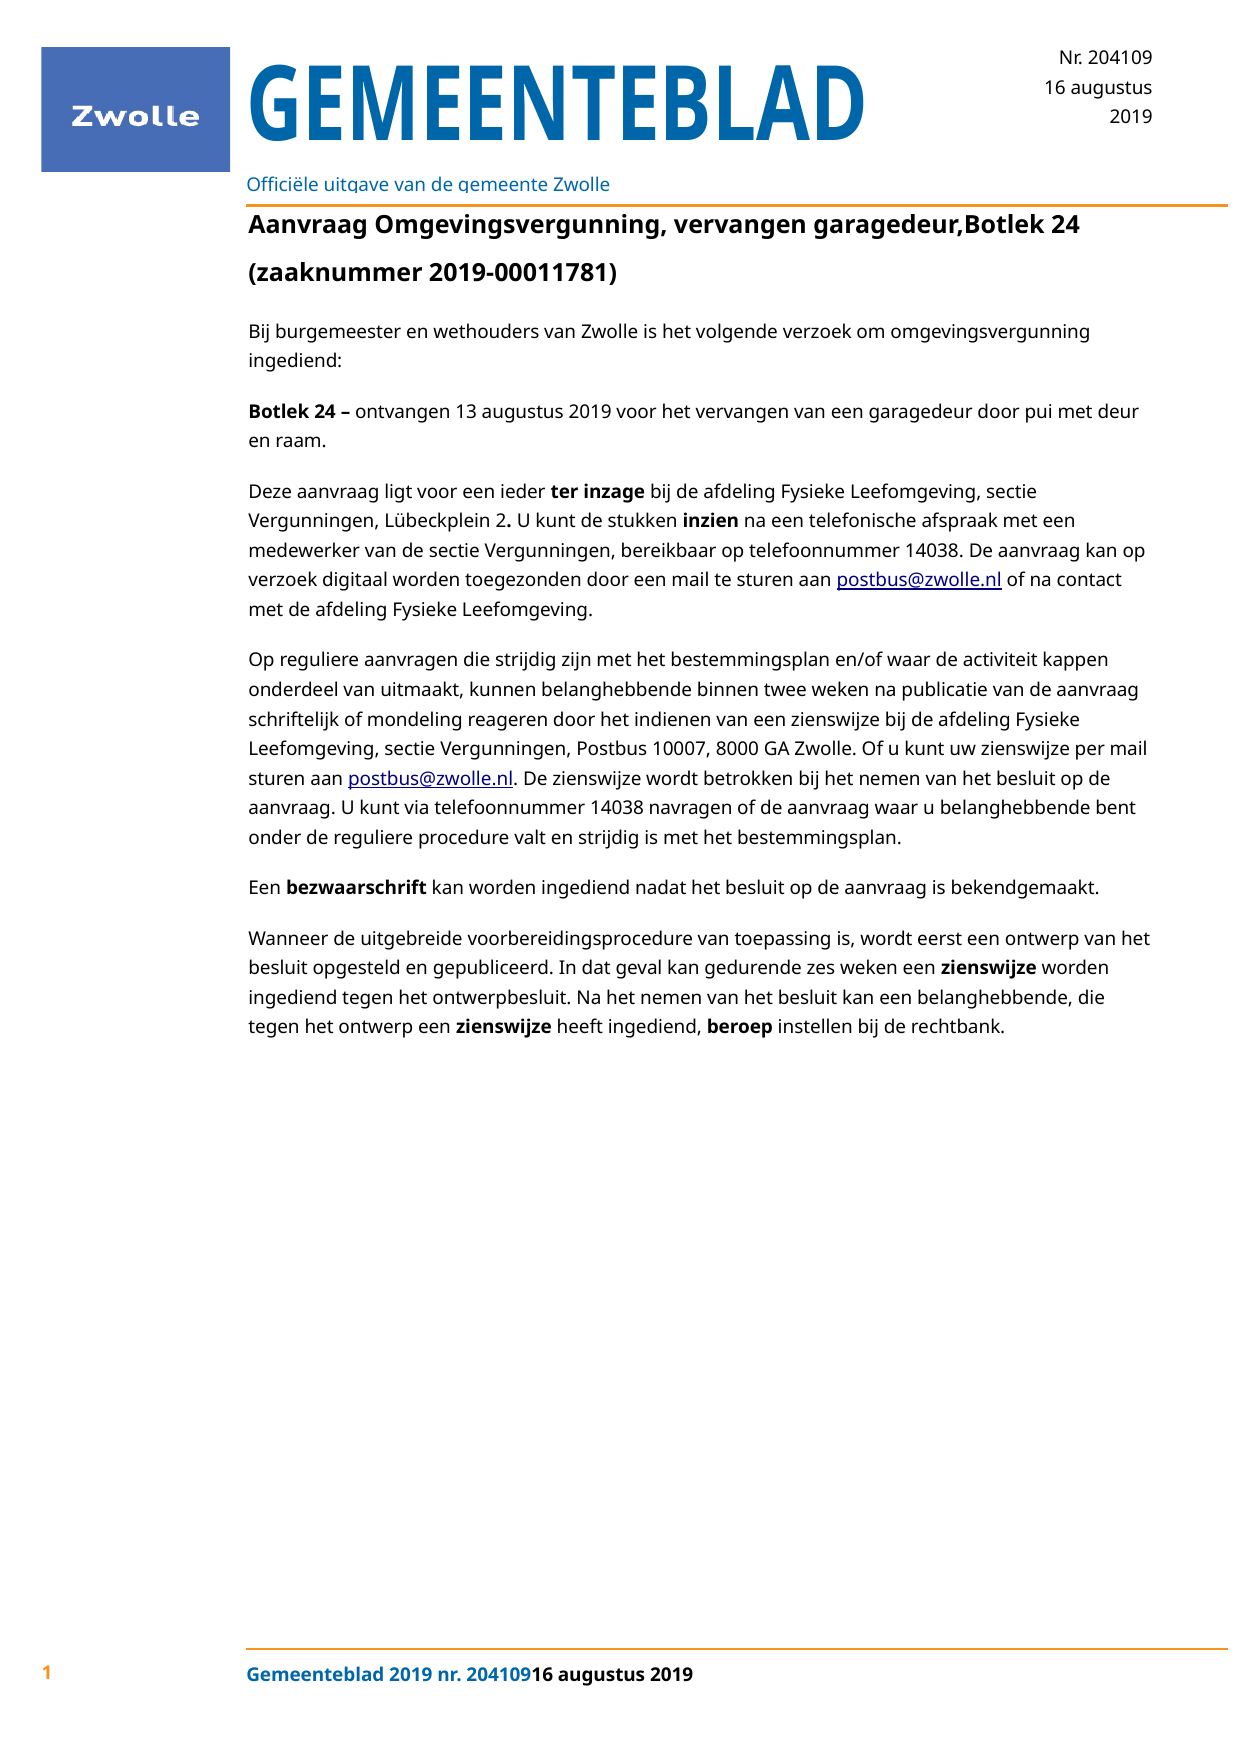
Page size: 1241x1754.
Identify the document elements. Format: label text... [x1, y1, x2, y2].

text Deze aanvraag ligt voor een ieder ter inzage bij de afdeling Fysieke Leefomgeving, sectie Vergunningen, Lübeckplein 2. U kunt de stukken inzien na een telefonische afspraak met een medewerker van de sectie Vergunningen, bereikbaar op telefoonnummer 14038. De aanvraag kan op verzoek digitaal worden toegezonden door een mail te sturen aan postbus@zwolle.nl of na contact met de afdeling Fysieke Leefomgeving. [248, 478, 1152, 622]
text Wanneer de uitgebreide voorbereidingsprocedure van toepassing is, wordt eerst een ontwerp van het besluit opgesteld en gepubliceerd. In dat geval kan gedurende zes weken een zienswijze worden ingediend tegen het ontwerpbesluit. Na het nemen van het besluit kan een belanghebbende, die tegen het ontwerp een zienswijze heeft ingediend, beroep instellen bij de rechtbank. [248, 925, 1152, 1039]
picture [41, 47, 231, 172]
text Bij burgemeester en wethouders van Zwolle is het volgende verzoek om omgevingsvergunning ingediend: [248, 318, 1152, 373]
text Een bezwaarschrift kan worden ingediend nadat het besluit op de aanvraag is bekendgemaakt. [248, 874, 1152, 900]
text Botlek 24 – ontvangen 13 augustus 2019 voor het vervangen van een garagedeur door pui met deur en raam. [248, 398, 1152, 453]
text Op reguliere aanvragen die strijdig zijn met het bestemmingsplan en/of waar de activiteit kappen onderdeel van uitmaakt, kunnen belanghebbende binnen twee weken na publicatie van de aanvraag schriftelijk of mondeling reageren door het indienen van een zienswijze bij de afdeling Fysieke Leefomgeving, sectie Vergunningen, Postbus 10007, 8000 GA Zwolle. Of u kunt uw zienswijze per mail sturen aan postbus@zwolle.nl. De zienswijze wordt betrokken bij het nemen van het besluit op de aanvraag. U kunt via telefoonnummer 14038 navragen of de aanvraag waar u belanghebbende bent onder de reguliere procedure valt en strijdig is met het bestemmingsplan. [248, 647, 1152, 850]
text Aanvraag Omgevingsvergunning, vervangen garagedeur,Botlek 24 (zaaknummer 2019-00011781) [248, 207, 1152, 288]
